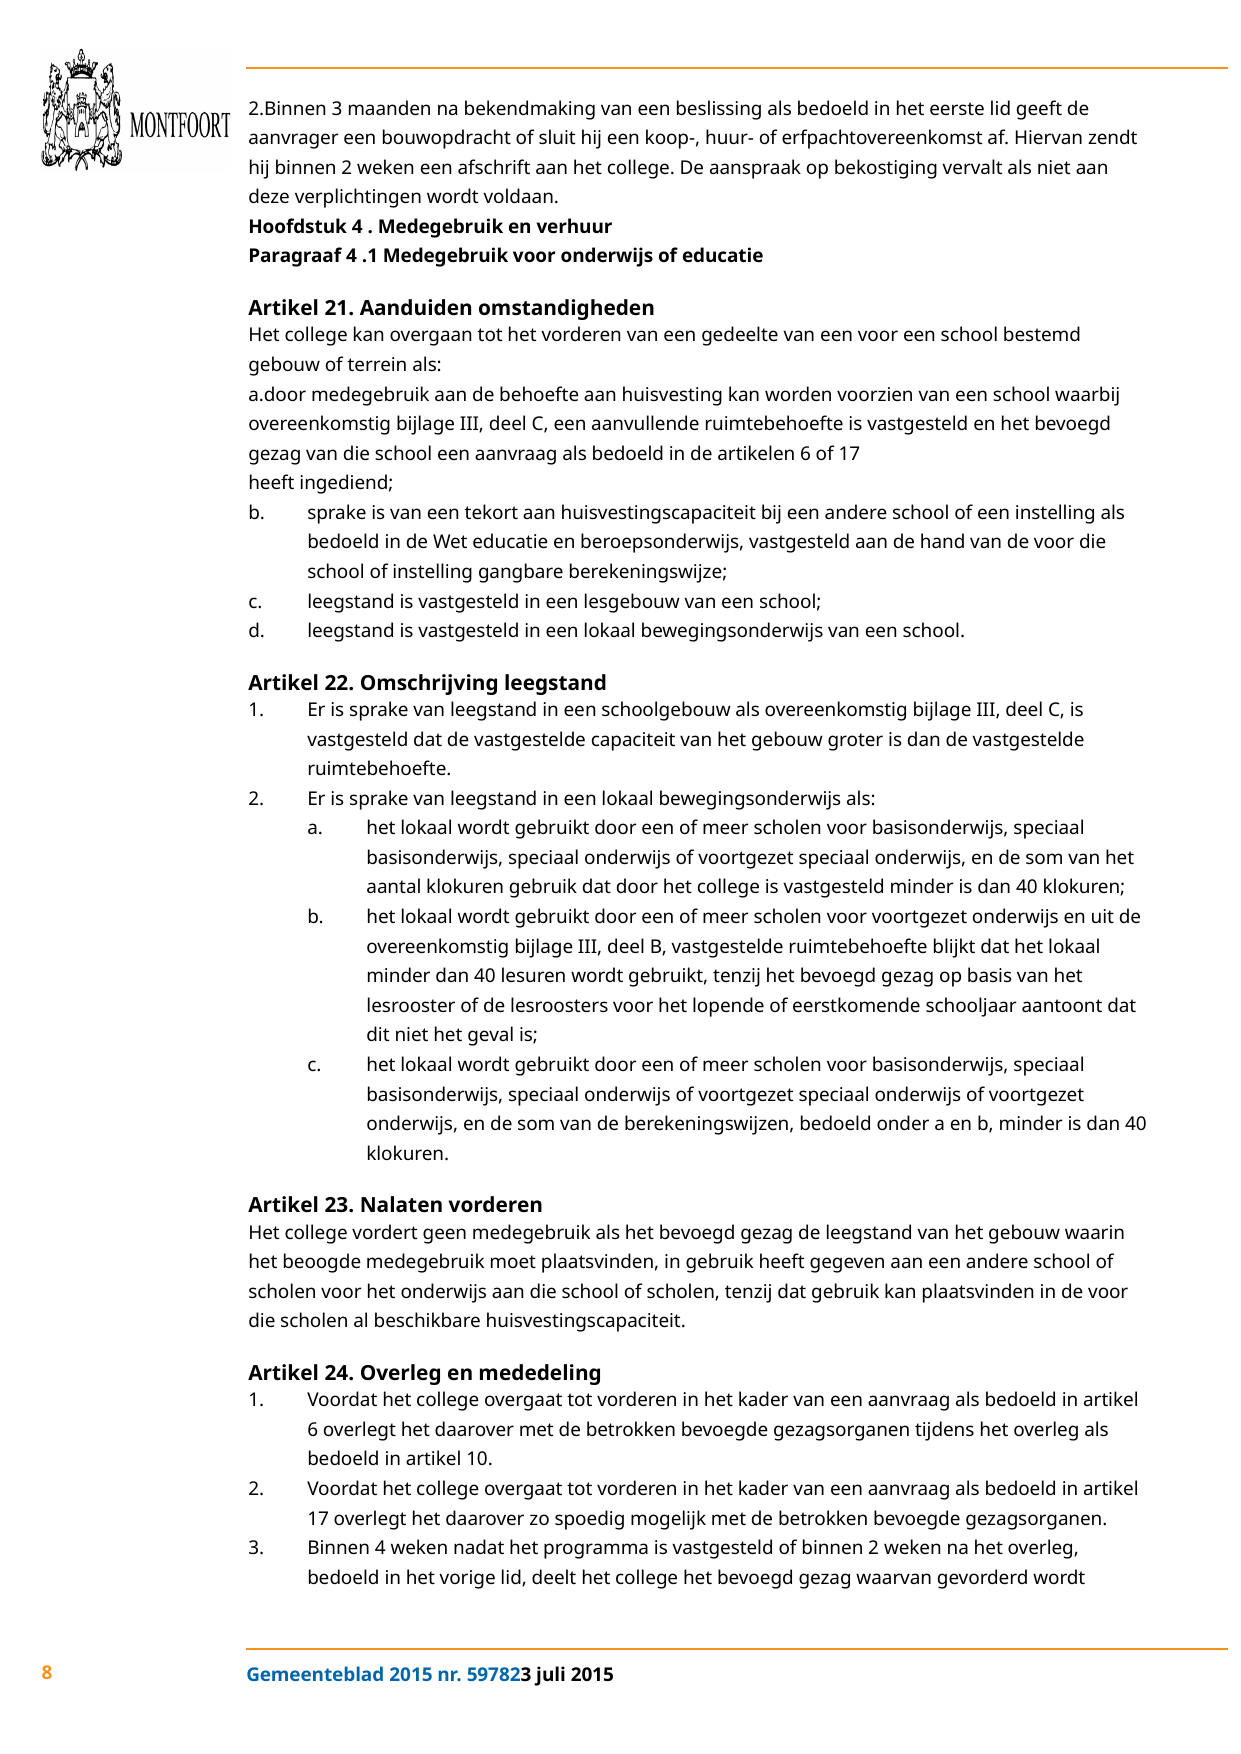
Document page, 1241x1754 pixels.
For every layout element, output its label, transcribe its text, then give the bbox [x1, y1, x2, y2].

text heeft ingediend; [248, 469, 1152, 495]
list leegstand is vastgesteld in een lokaal bewegingsonderwijs van een school. [248, 617, 1152, 643]
list Er is sprake van leegstand in een lokaal bewegingsonderwijs als: [248, 785, 1152, 811]
list sprake is van een tekort aan huisvestingscapaciteit bij een andere school of een instelling als bedoeld in de Wet educatie en beroepsonderwijs, vastgesteld aan de hand van de voor die school of instelling gangbare berekeningswijze; [248, 499, 1152, 584]
text Artikel 23. Nalaten vorderen [248, 1190, 1152, 1219]
list Er is sprake van leegstand in een schoolgebouw als overeenkomstig bijlage III, deel C, is vastgesteld dat de vastgestelde capaciteit van het gebouw groter is dan de vastgestelde ruimtebehoefte. [248, 696, 1152, 781]
list het lokaal wordt gebruikt door een of meer scholen voor basisonderwijs, speciaal basisonderwijs, speciaal onderwijs of voortgezet speciaal onderwijs, en de som van het aantal klokuren gebruik dat door het college is vastgesteld minder is dan 40 klokuren; [307, 814, 1152, 899]
text Hoofdstuk 4 . Medegebruik en verhuur [248, 213, 1152, 239]
text Het college vordert geen medegebruik als het bevoegd gezag de leegstand van het gebouw waarin het beoogde medegebruik moet plaatsvinden, in gebruik heeft gegeven aan een andere school of scholen voor het onderwijs aan die school of scholen, tenzij dat gebruik kan plaatsvinden in de voor die scholen al beschikbare huisvestingscapaciteit. [248, 1219, 1152, 1333]
list het lokaal wordt gebruikt door een of meer scholen voor voortgezet onderwijs en uit de overeenkomstig bijlage III, deel B, vastgestelde ruimtebehoefte blijkt dat het lokaal minder dan 40 lesuren wordt gebruikt, tenzij het bevoegd gezag op basis van het lesrooster of de lesroosters voor het lopende of eerstkomende schooljaar aantoont dat dit niet het geval is; [307, 903, 1152, 1047]
text 2.Binnen 3 maanden na bekendmaking van een beslissing als bedoeld in het eerste lid geeft de aanvrager een bouwopdracht of sluit hij een koop-, huur- of erfpachtovereenkomst af. Hiervan zendt hij binnen 2 weken een afschrift aan het college. De aanspraak op bekostiging vervalt als niet aan deze verplichtingen wordt voldaan. [248, 95, 1152, 209]
list Voordat het college overgaat tot vorderen in het kader van een aanvraag als bedoeld in artikel 6 overlegt het daarover met de betrokken bevoegde gezagsorganen tijdens het overleg als bedoeld in artikel 10. [248, 1386, 1152, 1471]
list Binnen 4 weken nadat het programma is vastgesteld of binnen 2 weken na het overleg, bedoeld in het vorige lid, deelt het college het bevoegd gezag waarvan gevorderd wordt [248, 1534, 1152, 1590]
list het lokaal wordt gebruikt door een of meer scholen voor basisonderwijs, speciaal basisonderwijs, speciaal onderwijs of voortgezet speciaal onderwijs of voortgezet onderwijs, en de som van de berekeningswijzen, bedoeld onder a en b, minder is dan 40 klokuren. [307, 1051, 1152, 1166]
list leegstand is vastgesteld in een lesgebouw van een school; [248, 588, 1152, 613]
text a.door medegebruik aan de behoefte aan huisvesting kan worden voorzien van een school waarbij overeenkomstig bijlage III, deel C, een aanvullende ruimtebehoefte is vastgesteld en het bevoegd gezag van die school een aanvraag als bedoeld in de artikelen 6 of 17 [248, 381, 1152, 466]
list Voordat het college overgaat tot vorderen in het kader van een aanvraag als bedoeld in artikel 17 overlegt het daarover zo spoedig mogelijk met de betrokken bevoegde gezagsorganen. [248, 1475, 1152, 1531]
text Paragraaf 4 .1 Medegebruik voor onderwijs of educatie [248, 243, 1152, 268]
text Artikel 24. Overleg en mededeling [248, 1358, 1152, 1386]
picture [41, 47, 231, 172]
text Het college kan overgaan tot het vorderen van een gedeelte van een voor een school bestemd gebouw of terrein als: [248, 322, 1152, 377]
text Artikel 21. Aanduiden omstandigheden [248, 293, 1152, 322]
text Artikel 22. Omschrijving leegstand [248, 668, 1152, 696]
